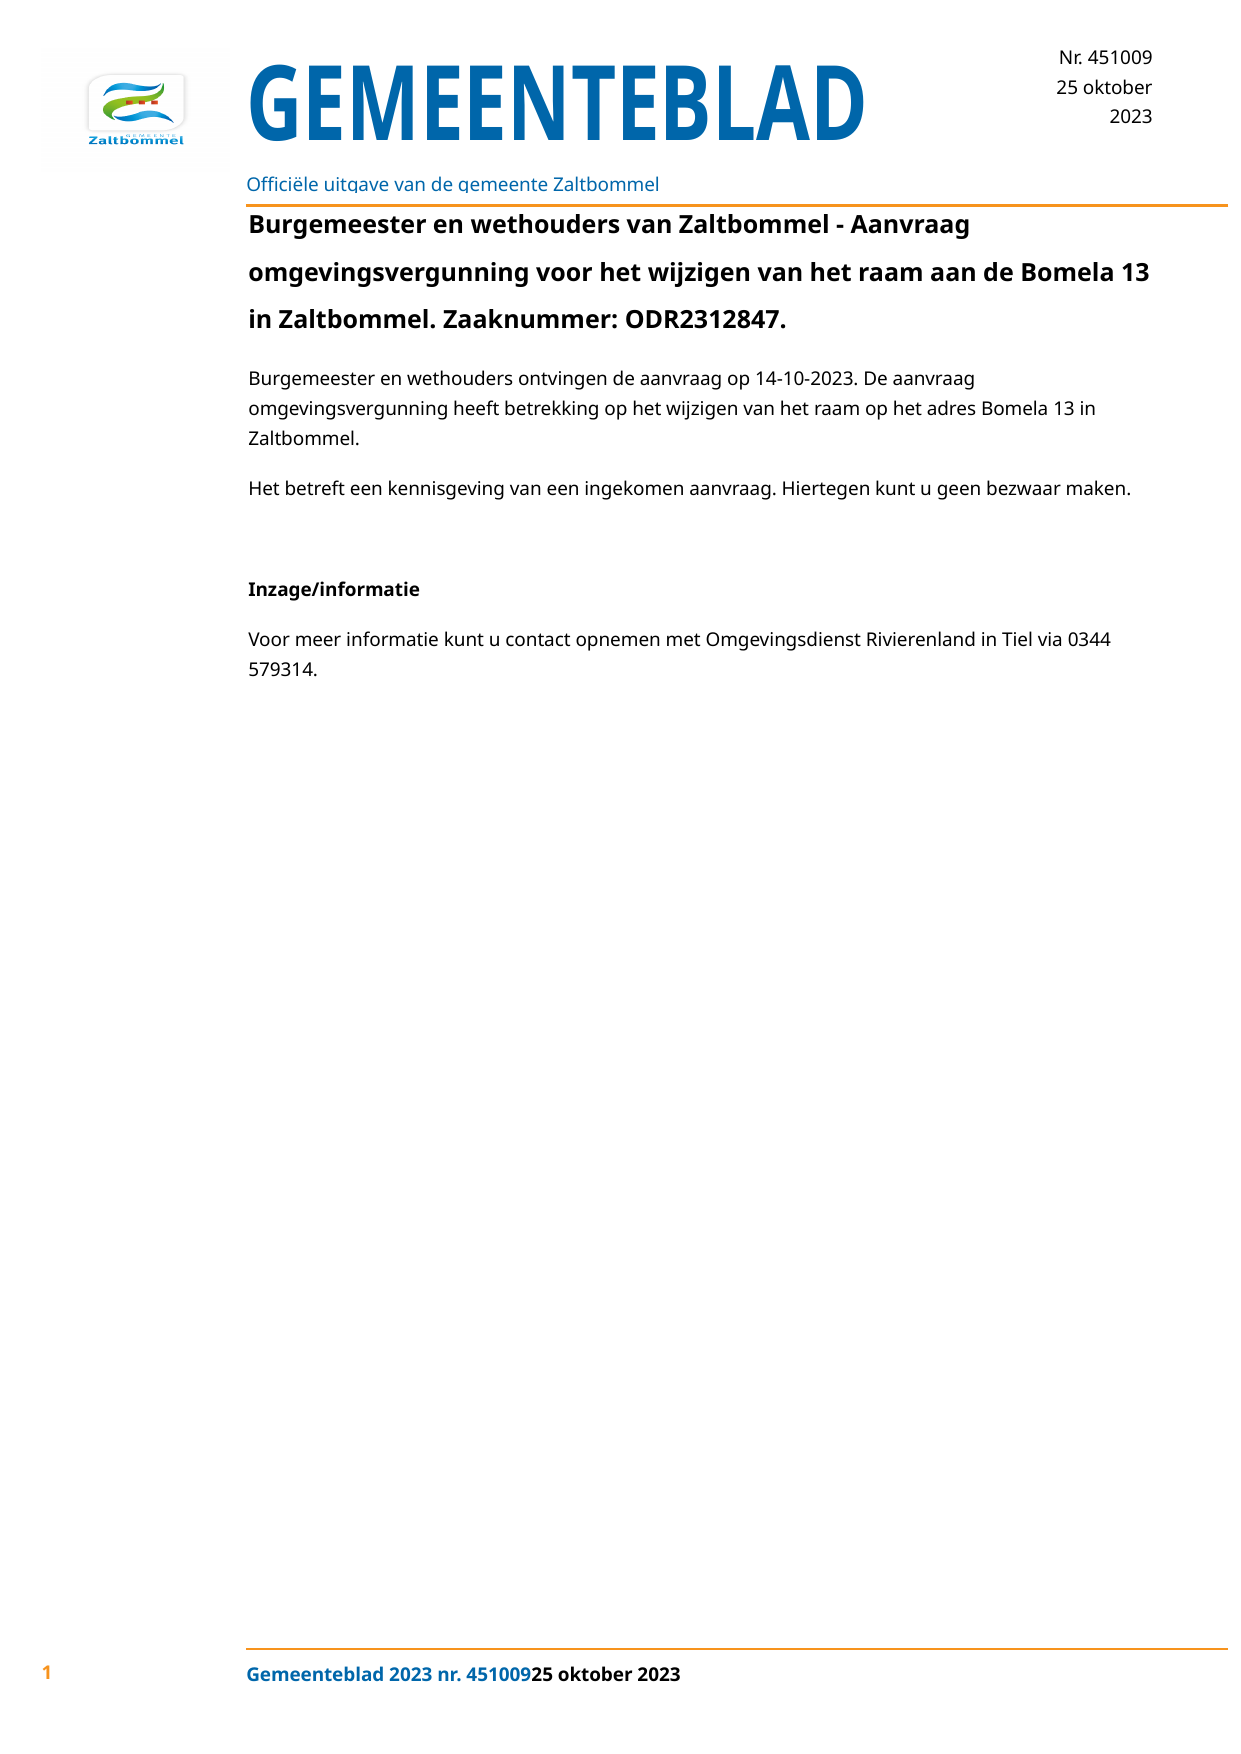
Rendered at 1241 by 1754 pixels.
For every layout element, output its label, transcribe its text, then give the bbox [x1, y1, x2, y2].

picture [41, 47, 231, 172]
text Inzage/informatie [248, 576, 1152, 602]
text Het betreft een kennisgeving van een ingekomen aanvraag. Hiertegen kunt u geen bezwaar maken. [248, 475, 1152, 501]
text Voor meer informatie kunt u contact opnemen met Omgevingsdienst Rivierenland in Tiel via 0344 579314. [248, 626, 1152, 682]
text Burgemeester en wethouders van Zaltbommel - Aanvraag omgevingsvergunning voor het wijzigen van het raam aan de Bomela 13 in Zaltbommel. Zaaknummer: ODR2312847. [248, 207, 1152, 336]
text Burgemeester en wethouders ontvingen de aanvraag op 14-10-2023. De aanvraag omgevingsvergunning heeft betrekking op het wijzigen van het raam op het adres Bomela 13 in Zaltbommel. [248, 366, 1152, 450]
